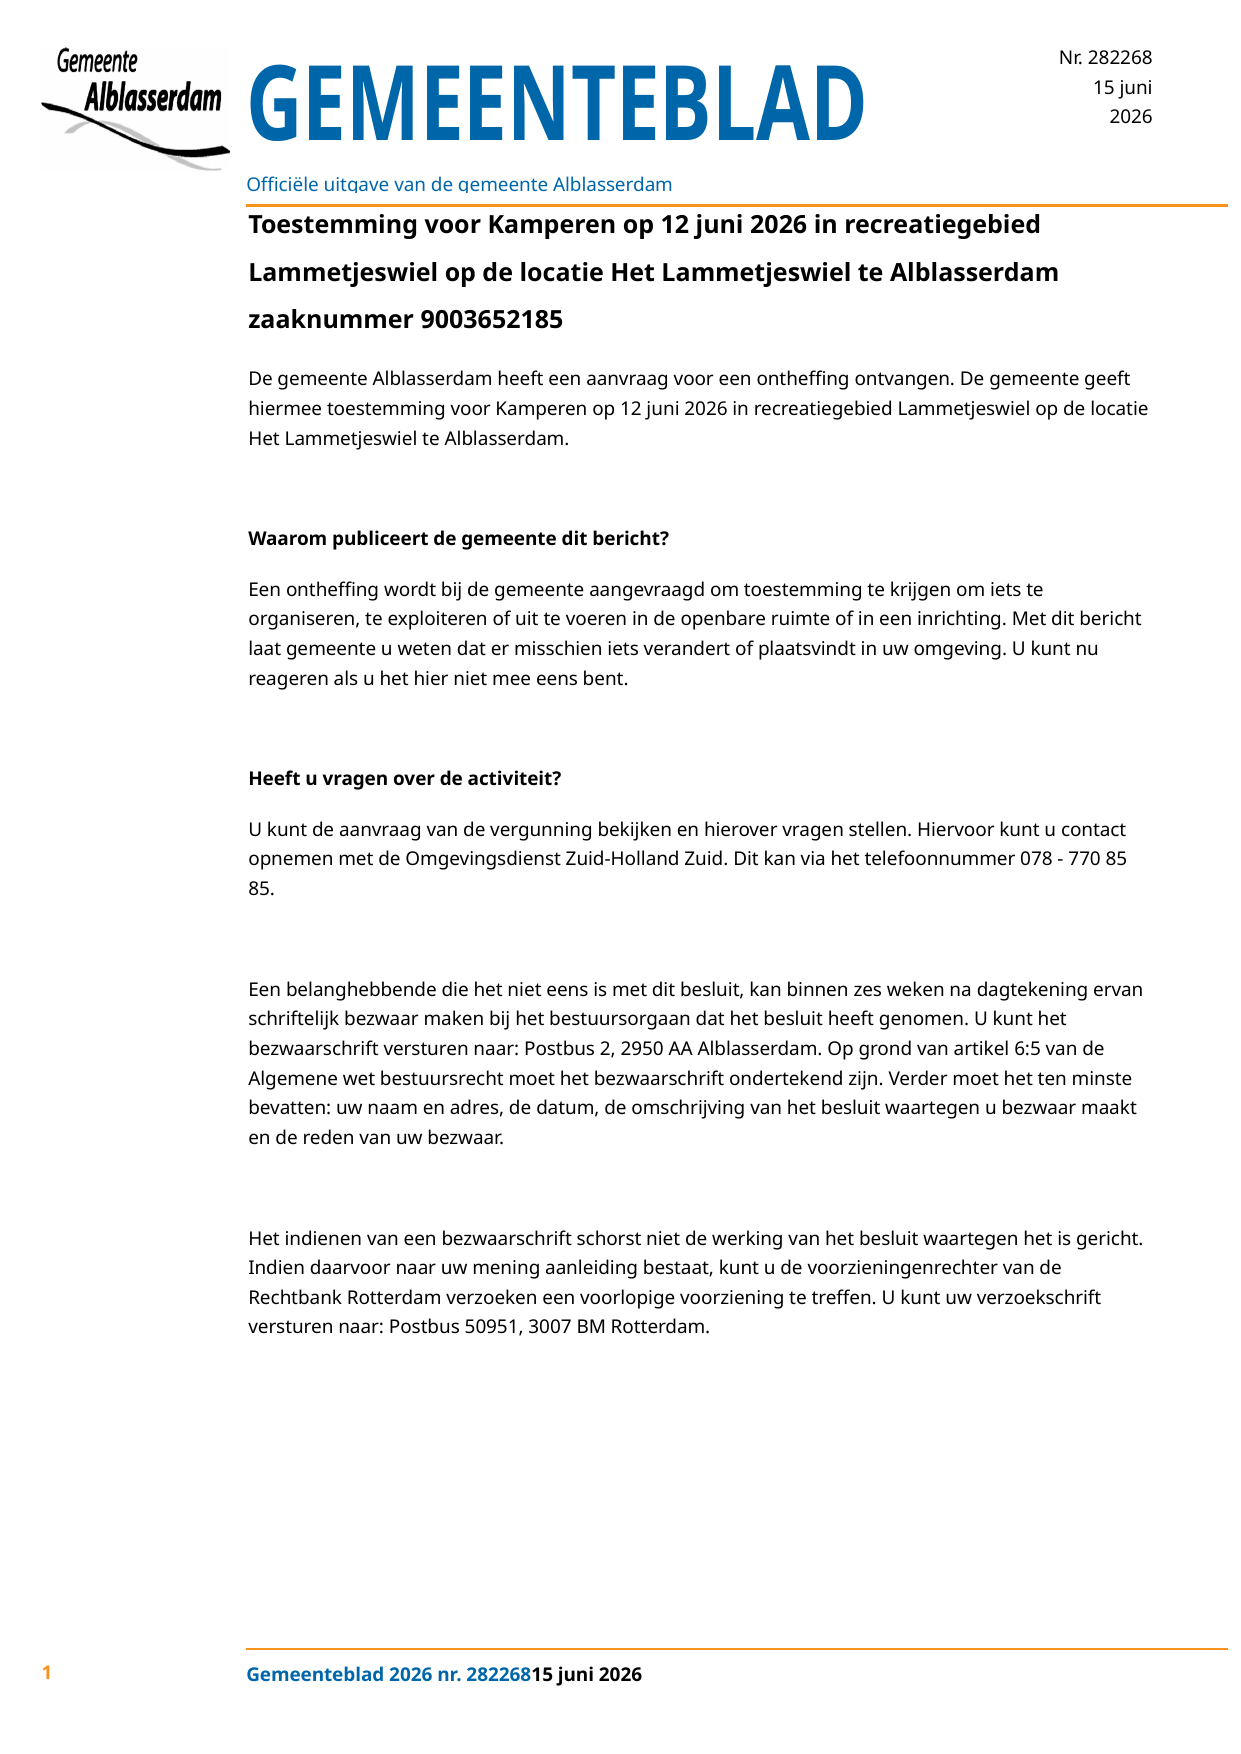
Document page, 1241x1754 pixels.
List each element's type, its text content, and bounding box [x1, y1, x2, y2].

text Een belanghebbende die het niet eens is met dit besluit, kan binnen zes weken na dagtekening ervan schriftelijk bezwaar maken bij het bestuursorgaan dat het besluit heeft genomen. U kunt het bezwaarschrift versturen naar: Postbus 2, 2950 AA Alblasserdam. Op grond van artikel 6:5 van de Algemene wet bestuursrecht moet het bezwaarschrift ondertekend zijn. Verder moet het ten minste bevatten: uw naam en adres, de datum, de omschrijving van het besluit waartegen u bezwaar maakt en de reden van uw bezwaar. [248, 976, 1152, 1149]
text Waarom publiceert de gemeente dit bericht? [248, 526, 1152, 551]
text Toestemming voor Kamperen op 12 juni 2026 in recreatiegebied Lammetjeswiel op de locatie Het Lammetjeswiel te Alblasserdam zaaknummer 9003652185 [248, 207, 1152, 336]
picture [41, 47, 231, 172]
text U kunt de aanvraag van de vergunning bekijken en hierover vragen stellen. Hiervoor kunt u contact opnemen met de Omgevingsdienst Zuid-Holland Zuid. Dit kan via het telefoonnummer 078 - 770 85 85. [248, 816, 1152, 901]
text De gemeente Alblasserdam heeft een aanvraag voor een ontheffing ontvangen. De gemeente geeft hiermee toestemming voor Kamperen op 12 juni 2026 in recreatiegebied Lammetjeswiel op de locatie Het Lammetjeswiel te Alblasserdam. [248, 366, 1152, 450]
text Heeft u vragen over de activiteit? [248, 766, 1152, 791]
text Het indienen van een bezwaarschrift schorst niet de werking van het besluit waartegen het is gericht. Indien daarvoor naar uw mening aanleiding bestaat, kunt u de voorzieningenrechter van de Rechtbank Rotterdam verzoeken een voorlopige voorziening te treffen. U kunt uw verzoekschrift versturen naar: Postbus 50951, 3007 BM Rotterdam. [248, 1225, 1152, 1339]
text Een ontheffing wordt bij de gemeente aangevraagd om toestemming te krijgen om iets te organiseren, te exploiteren of uit te voeren in de openbare ruimte of in een inrichting. Met dit bericht laat gemeente u weten dat er misschien iets verandert of plaatsvindt in uw omgeving. U kunt nu reageren als u het hier niet mee eens bent. [248, 576, 1152, 690]
